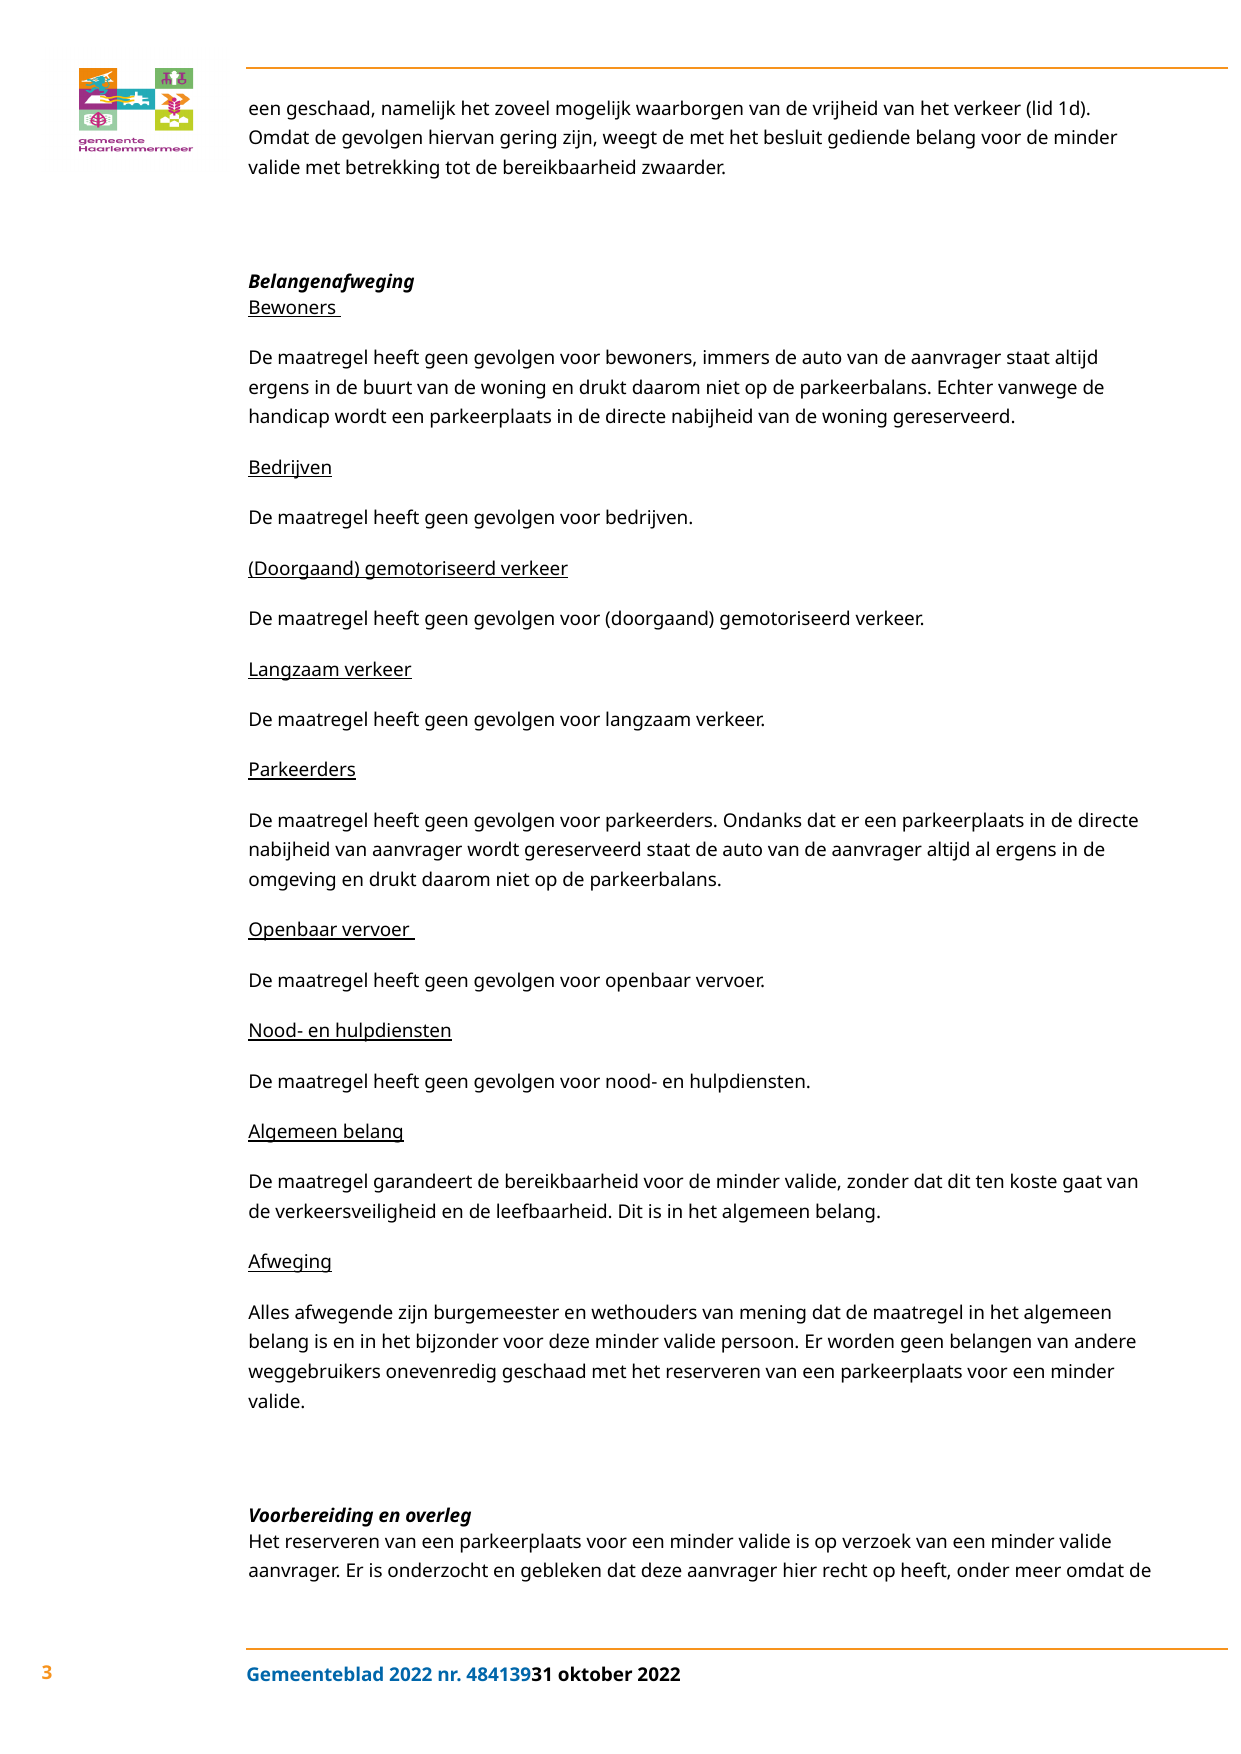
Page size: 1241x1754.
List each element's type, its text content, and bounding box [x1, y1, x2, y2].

text (Doorgaand) gemotoriseerd verkeer [248, 555, 1152, 581]
text Nood- en hulpdiensten [248, 1017, 1152, 1043]
text De maatregel heeft geen gevolgen voor openbaar vervoer. [248, 967, 1152, 993]
text De maatregel heeft geen gevolgen voor nood- en hulpdiensten. [248, 1068, 1152, 1093]
text een geschaad, namelijk het zoveel mogelijk waarborgen van de vrijheid van het verkeer (lid 1d). Omdat de gevolgen hiervan gering zijn, weegt de met het besluit gediende belang voor de minder valide met betrekking tot de bereikbaarheid zwaarder. [248, 95, 1152, 180]
text Alles afwegende zijn burgemeester en wethouders van mening dat de maatregel in het algemeen belang is en in het bijzonder voor deze minder valide persoon. Er worden geen belangen van andere weggebruikers onevenredig geschaad met het reserveren van een parkeerplaats voor een minder valide. [248, 1299, 1152, 1413]
text De maatregel garandeert de bereikbaarheid voor de minder valide, zonder dat dit ten koste gaat van de verkeersveiligheid en de leefbaarheid. Dit is in het algemeen belang. [248, 1169, 1152, 1224]
text Bedrijven [248, 454, 1152, 480]
text Bewoners [248, 294, 1152, 320]
text De maatregel heeft geen gevolgen voor langzaam verkeer. [248, 706, 1152, 732]
text Langzaam verkeer [248, 656, 1152, 681]
text De maatregel heeft geen gevolgen voor (doorgaand) gemotoriseerd verkeer. [248, 605, 1152, 631]
text Voorbereiding en overleg [248, 1502, 1152, 1528]
text Algemeen belang [248, 1118, 1152, 1144]
text Het reserveren van een parkeerplaats voor een minder valide is op verzoek van een minder valide aanvrager. Er is onderzocht en gebleken dat deze aanvrager hier recht op heeft, onder meer omdat de [248, 1528, 1152, 1583]
picture [41, 47, 231, 172]
text Openbaar vervoer [248, 917, 1152, 942]
text Parkeerders [248, 757, 1152, 782]
text De maatregel heeft geen gevolgen voor parkeerders. Ondanks dat er een parkeerplaats in de directe nabijheid van aanvrager wordt gereserveerd staat de auto van de aanvrager altijd al ergens in de omgeving en drukt daarom niet op de parkeerbalans. [248, 807, 1152, 892]
text De maatregel heeft geen gevolgen voor bedrijven. [248, 504, 1152, 530]
text Belangenafweging [248, 268, 1152, 294]
text Afweging [248, 1249, 1152, 1274]
text De maatregel heeft geen gevolgen voor bewoners, immers de auto van de aanvrager staat altijd ergens in de buurt van de woning en drukt daarom niet op de parkeerbalans. Echter vanwege de handicap wordt een parkeerplaats in de directe nabijheid van de woning gereserveerd. [248, 344, 1152, 429]
